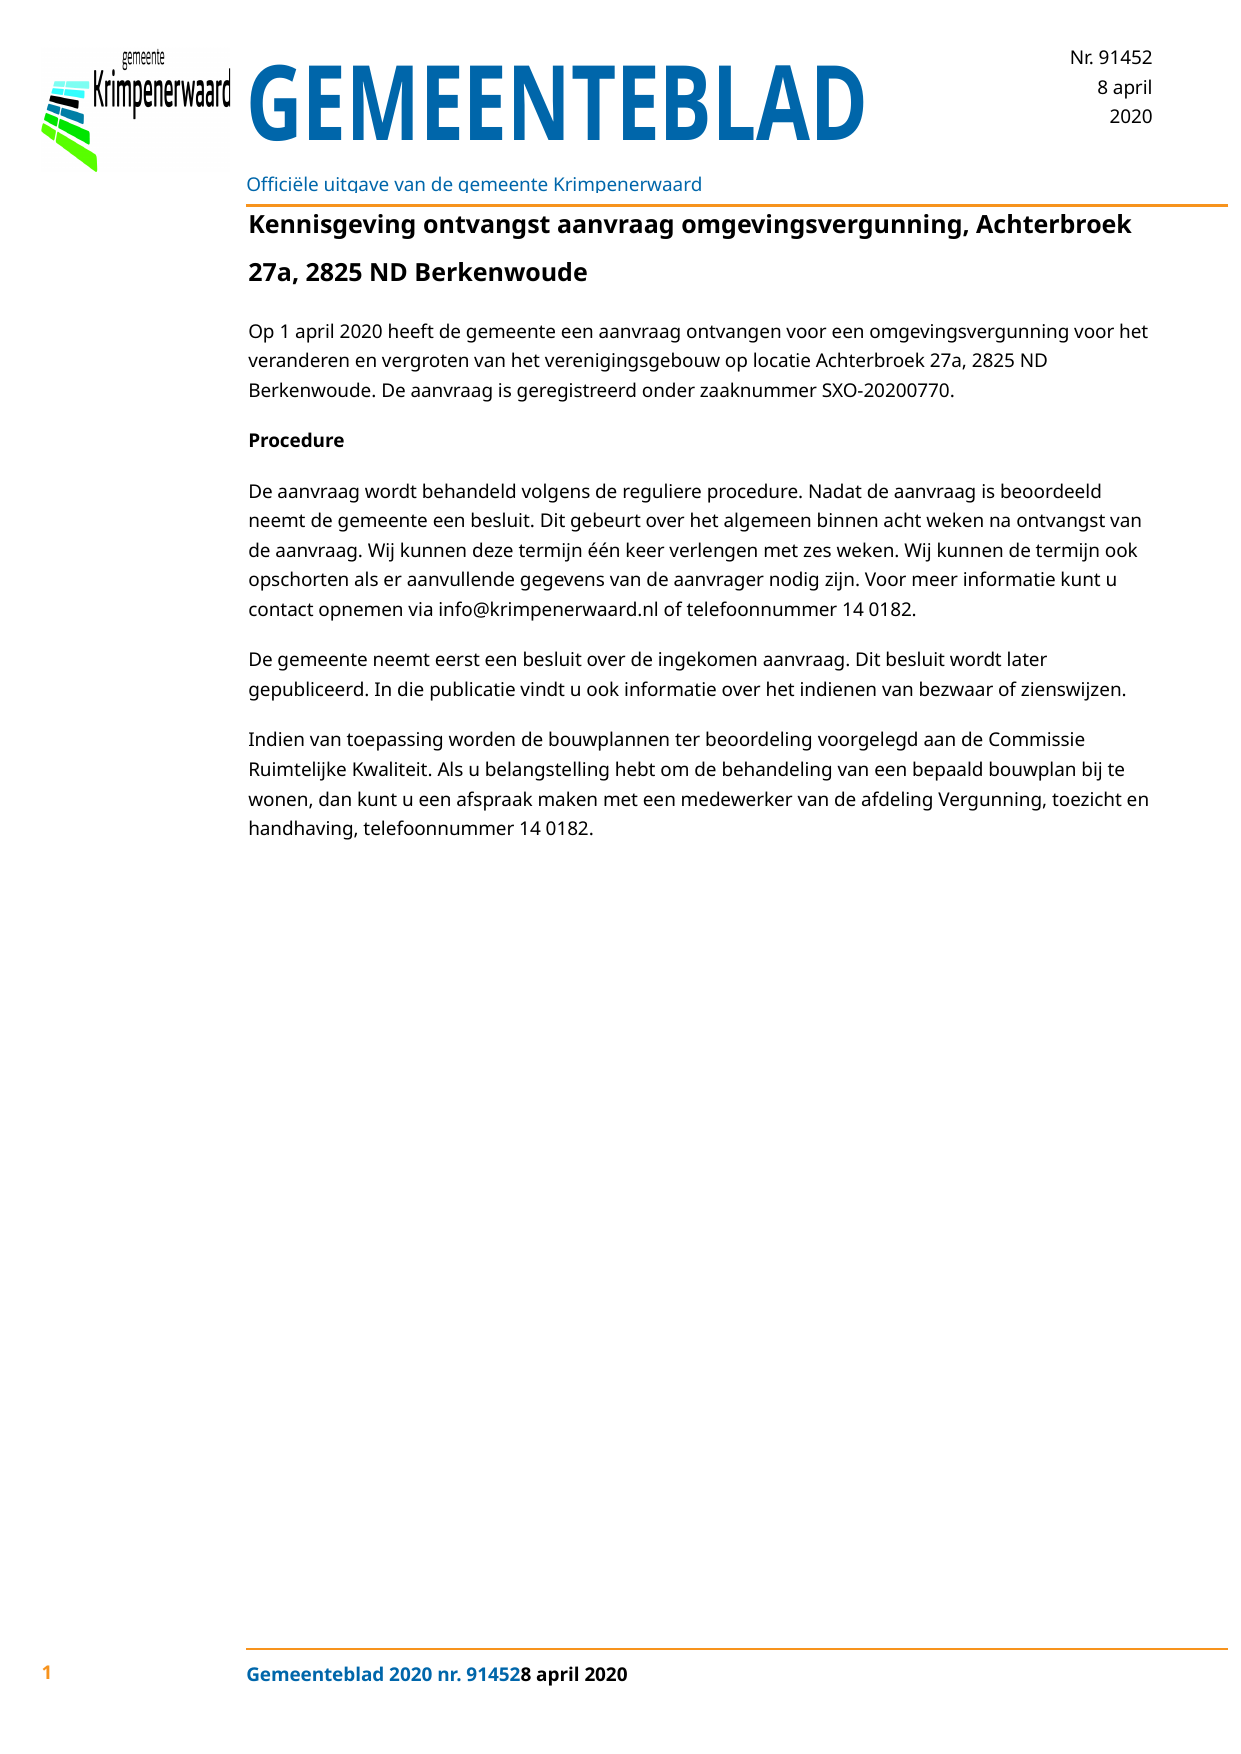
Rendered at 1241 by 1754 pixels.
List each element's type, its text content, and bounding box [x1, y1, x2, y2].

text De gemeente neemt eerst een besluit over de ingekomen aanvraag. Dit besluit wordt later gepubliceerd. In die publicatie vindt u ook informatie over het indienen van bezwaar of zienswijzen. [248, 647, 1152, 702]
text De aanvraag wordt behandeld volgens de reguliere procedure. Nadat de aanvraag is beoordeeld neemt de gemeente een besluit. Dit gebeurt over het algemeen binnen acht weken na ontvangst van de aanvraag. Wij kunnen deze termijn één keer verlengen met zes weken. Wij kunnen de termijn ook opschorten als er aanvullende gegevens van de aanvrager nodig zijn. Voor meer informatie kunt u contact opnemen via info@krimpenerwaard.nl of telefoonnummer 14 0182. [248, 478, 1152, 622]
picture [41, 47, 231, 172]
text Op 1 april 2020 heeft de gemeente een aanvraag ontvangen voor een omgevingsvergunning voor het veranderen en vergroten van het verenigingsgebouw op locatie Achterbroek 27a, 2825 ND Berkenwoude. De aanvraag is geregistreerd onder zaaknummer SXO-20200770. [248, 318, 1152, 403]
text Indien van toepassing worden de bouwplannen ter beoordeling voorgelegd aan de Commissie Ruimtelijke Kwaliteit. Als u belangstelling hebt om de behandeling van een bepaald bouwplan bij te wonen, dan kunt u een afspraak maken met een medewerker van de afdeling Vergunning, toezicht en handhaving, telefoonnummer 14 0182. [248, 727, 1152, 841]
text Procedure [248, 427, 1152, 453]
text Kennisgeving ontvangst aanvraag omgevingsvergunning, Achterbroek 27a, 2825 ND Berkenwoude [248, 207, 1152, 288]
